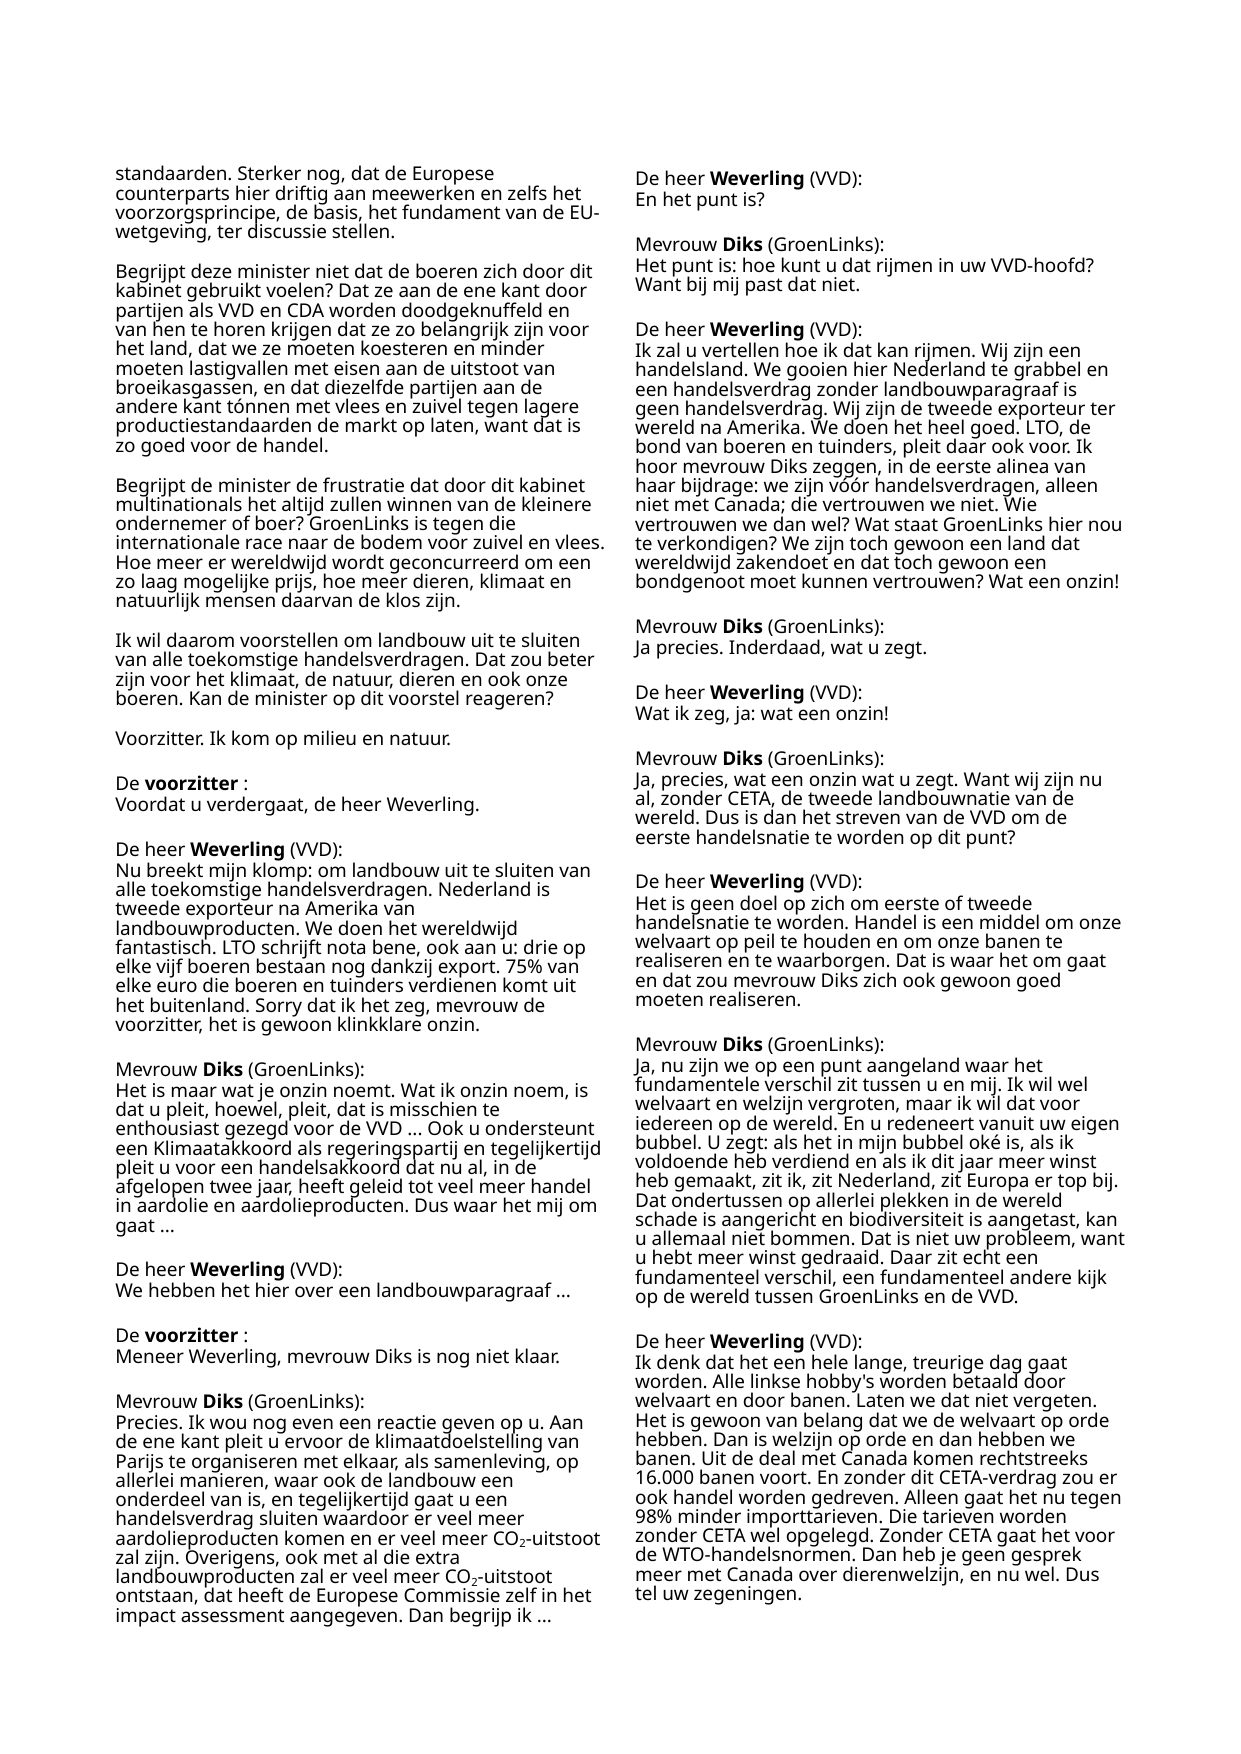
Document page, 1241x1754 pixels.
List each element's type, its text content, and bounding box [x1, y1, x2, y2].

text Begrijpt de minister de frustratie dat door dit kabinet multinationals het altijd zullen winnen van de kleinere ondernemer of boer? GroenLinks is tegen die internationale race naar de bodem voor zuivel en vlees. Hoe meer er wereldwijd wordt geconcurreerd om een zo laag mogelijke prijs, hoe meer dieren, klimaat en natuurlijk mensen daarvan de klos zijn. [115, 477, 605, 611]
text De voorzitter : [115, 1322, 605, 1348]
text Meneer Weverling, mevrouw Diks is nog niet klaar. [115, 1348, 605, 1367]
text Ja, precies, wat een onzin wat u zegt. Want wij zijn nu al, zonder CETA, de tweede landbouwnatie van de wereld. Dus is dan het streven van de VVD om de eerste handelsnatie te worden op dit punt? [635, 771, 1125, 848]
text De heer Weverling (VVD): [635, 165, 1125, 191]
text De heer Weverling (VVD): [635, 679, 1125, 705]
text En het punt is? [635, 191, 1125, 210]
text De heer Weverling (VVD): [115, 836, 605, 862]
text Wat ik zeg, ja: wat een onzin! [635, 705, 1125, 724]
text We hebben het hier over een landbouwparagraaf ... [115, 1282, 605, 1302]
text Ik denk dat het een hele lange, treurige dag gaat worden. Alle linkse hobby's worden betaald door welvaart en door banen. Laten we dat niet vergeten. Het is gewoon van belang dat we de welvaart op orde hebben. Dan is welzijn op orde en dan hebben we banen. Uit de deal met Canada komen rechtstreeks 16.000 banen voort. En zonder dit CETA-verdrag zou er ook handel worden gedreven. Alleen gaat het nu tegen 98% minder importtarieven. Die tarieven worden zonder CETA wel opgelegd. Zonder CETA gaat het voor de WTO-handelsnormen. Dan heb je geen gesprek meer met Canada over dierenwelzijn, en nu wel. Dus tel uw zegeningen. [635, 1354, 1125, 1604]
text Voorzitter. Ik kom op milieu en natuur. [115, 730, 605, 749]
text De heer Weverling (VVD): [635, 1328, 1125, 1354]
text Precies. Ik wou nog even een reactie geven op u. Aan de ene kant pleit u ervoor de klimaatdoelstelling van Parijs te organiseren met elkaar, als samenleving, op allerlei manieren, waar ook de landbouw een onderdeel van is, en tegelijkertijd gaat u een handelsverdrag sluiten waardoor er veel meer aardolieproducten komen en er veel meer CO2-uitstoot zal zijn. Overigens, ook met al die extra landbouwproducten zal er veel meer CO2-uitstoot ontstaan, dat heeft de Europese Commissie zelf in het impact assessment aangegeven. Dan begrijp ik ... [115, 1414, 605, 1626]
text Het is maar wat je onzin noemt. Wat ik onzin noem, is dat u pleit, hoewel, pleit, dat is misschien te enthousiast gezegd voor de VVD ... Ook u ondersteunt een Klimaatakkoord als regeringspartij en tegelijkertijd pleit u voor een handelsakkoord dat nu al, in de afgelopen twee jaar, heeft geleid tot veel meer handel in aardolie en aardolieproducten. Dus waar het mij om gaat ... [115, 1082, 605, 1236]
text Ik zal u vertellen hoe ik dat kan rijmen. Wij zijn een handelsland. We gooien hier Nederland te grabbel en een handelsverdrag zonder landbouwparagraaf is geen handelsverdrag. Wij zijn de tweede exporteur ter wereld na Amerika. We doen het heel goed. LTO, de bond van boeren en tuinders, pleit daar ook voor. Ik hoor mevrouw Diks zeggen, in de eerste alinea van haar bijdrage: we zijn vóór handelsverdragen, alleen niet met Canada; die vertrouwen we niet. Wie vertrouwen we dan wel? Wat staat GroenLinks hier nou te verkondigen? We zijn toch gewoon een land dat wereldwijd zakendoet en dat toch gewoon een bondgenoot moet kunnen vertrouwen? Wat een onzin! [635, 342, 1125, 593]
text Mevrouw Diks (GroenLinks): [635, 1031, 1125, 1057]
text Mevrouw Diks (GroenLinks): [115, 1388, 605, 1414]
text Ja precies. Inderdaad, wat u zegt. [635, 639, 1125, 658]
text Mevrouw Diks (GroenLinks): [635, 745, 1125, 771]
text Begrijpt deze minister niet dat de boeren zich door dit kabinet gebruikt voelen? Dat ze aan de ene kant door partijen als VVD en CDA worden doodgeknuffeld en van hen te horen krijgen dat ze zo belangrijk zijn voor het land, dat we ze moeten koesteren en minder moeten lastigvallen met eisen aan de uitstoot van broeikasgassen, en dat diezelfde partijen aan de andere kant tónnen met vlees en zuivel tegen lagere productiestandaarden de markt op laten, want dat is zo goed voor de handel. [115, 263, 605, 456]
text Het is geen doel op zich om eerste of tweede handelsnatie te worden. Handel is een middel om onze welvaart op peil te houden en om onze banen te realiseren en te waarborgen. Dat is waar het om gaat en dat zou mevrouw Diks zich ook gewoon goed moeten realiseren. [635, 894, 1125, 1010]
text Mevrouw Diks (GroenLinks): [635, 613, 1125, 639]
text Ik wil daarom voorstellen om landbouw uit te sluiten van alle toekomstige handelsverdragen. Dat zou beter zijn voor het klimaat, de natuur, dieren en ook onze boeren. Kan de minister op dit voorstel reageren? [115, 632, 605, 709]
text De heer Weverling (VVD): [635, 316, 1125, 342]
text De heer Weverling (VVD): [115, 1257, 605, 1282]
text Ja, nu zijn we op een punt aangeland waar het fundamentele verschil zit tussen u en mij. Ik wil wel welvaart en welzijn vergroten, maar ik wil dat voor iedereen op de wereld. En u redeneert vanuit uw eigen bubbel. U zegt: als het in mijn bubbel oké is, als ik voldoende heb verdiend en als ik dit jaar meer winst heb gemaakt, zit ik, zit Nederland, zit Europa er top bij. Dat ondertussen op allerlei plekken in de wereld schade is aangericht en biodiversiteit is aangetast, kan u allemaal niet bommen. Dat is niet uw probleem, want u hebt meer winst gedraaid. Daar zit echt een fundamenteel verschil, een fundamenteel andere kijk op de wereld tussen GroenLinks en de VVD. [635, 1057, 1125, 1307]
text standaarden. Sterker nog, dat de Europese counterparts hier driftig aan meewerken en zelfs het voorzorgsprincipe, de basis, het fundament van de EU-wetgeving, ter discussie stellen. [115, 165, 605, 242]
text Voordat u verdergaat, de heer Weverling. [115, 796, 605, 815]
text Mevrouw Diks (GroenLinks): [115, 1056, 605, 1082]
text De voorzitter : [115, 770, 605, 796]
text De heer Weverling (VVD): [635, 869, 1125, 894]
text Nu breekt mijn klomp: om landbouw uit te sluiten van alle toekomstige handelsverdragen. Nederland is tweede exporteur na Amerika van landbouwproducten. We doen het wereldwijd fantastisch. LTO schrijft nota bene, ook aan u: drie op elke vijf boeren bestaan nog dankzij export. 75% van elke euro die boeren en tuinders verdienen komt uit het buitenland. Sorry dat ik het zeg, mevrouw de voorzitter, het is gewoon klinkklare onzin. [115, 862, 605, 1035]
text Het punt is: hoe kunt u dat rijmen in uw VVD-hoofd? Want bij mij past dat niet. [635, 257, 1125, 296]
text Mevrouw Diks (GroenLinks): [635, 231, 1125, 257]
